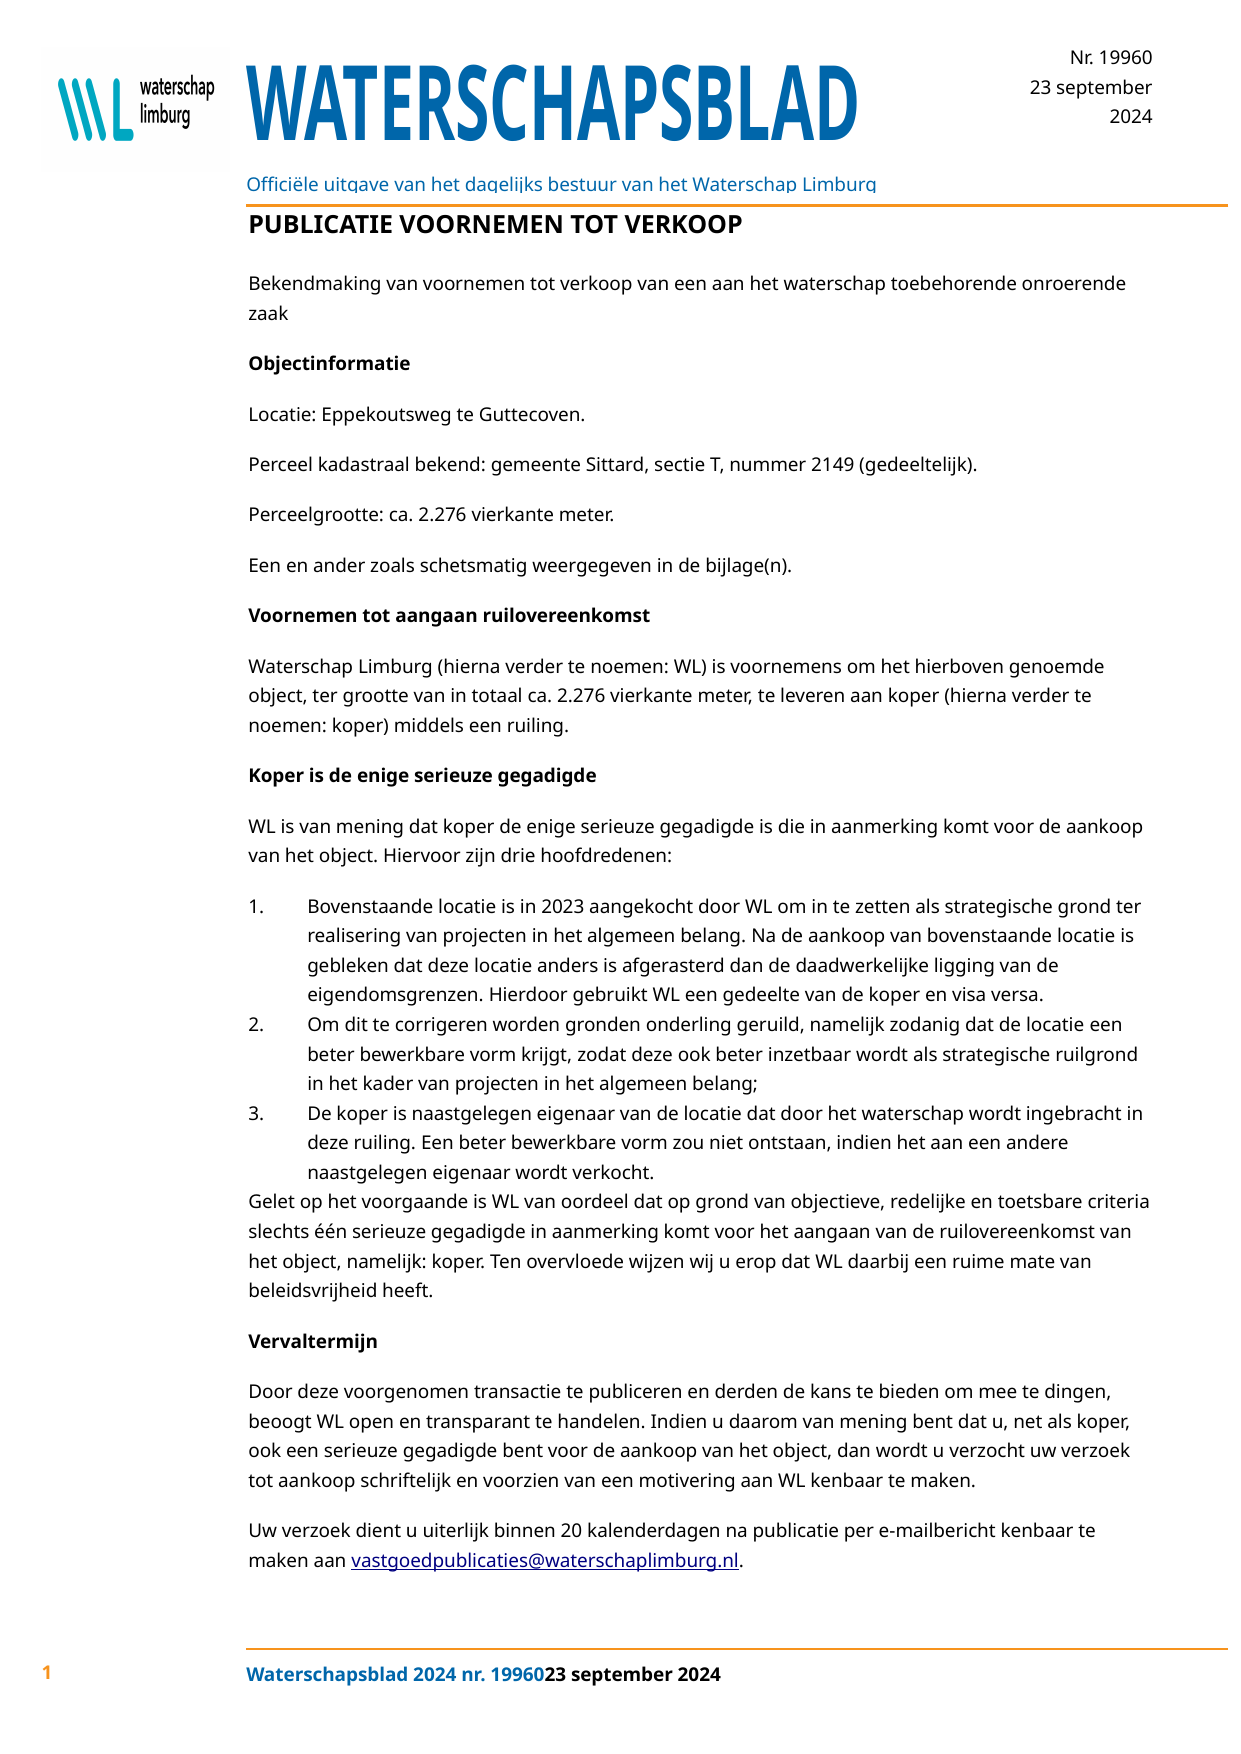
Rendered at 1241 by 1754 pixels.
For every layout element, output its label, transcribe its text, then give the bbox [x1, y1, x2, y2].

list Om dit te corrigeren worden gronden onderling geruild, namelijk zodanig dat de locatie een beter bewerkbare vorm krijgt, zodat deze ook beter inzetbaar wordt als strategische ruilgrond in het kader van projecten in het algemeen belang; [248, 1011, 1152, 1096]
picture [41, 47, 231, 172]
text Een en ander zoals schetsmatig weergegeven in de bijlage(n). [248, 552, 1152, 578]
text Vervaltermijn [248, 1328, 1152, 1353]
text Uw verzoek dient u uiterlijk binnen 20 kalenderdagen na publicatie per e-mailbericht kenbaar te maken aan vastgoedpublicaties@waterschaplimburg.nl. [248, 1517, 1152, 1573]
text WL is van mening dat koper de enige serieuze gegadigde is die in aanmerking komt voor de aankoop van het object. Hiervoor zijn drie hoofdredenen: [248, 813, 1152, 868]
text Voornemen tot aangaan ruilovereenkomst [248, 602, 1152, 628]
text Bekendmaking van voornemen tot verkoop van een aan het waterschap toebehorende onroerende zaak [248, 270, 1152, 326]
text Locatie: Eppekoutsweg te Guttecoven. [248, 401, 1152, 426]
text Koper is de enige serieuze gegadigde [248, 762, 1152, 788]
text PUBLICATIE VOORNEMEN TOT VERKOOP [248, 207, 1152, 241]
list De koper is naastgelegen eigenaar van de locatie dat door het waterschap wordt ingebracht in deze ruiling. Een beter bewerkbare vorm zou niet ontstaan, indien het aan een andere naastgelegen eigenaar wordt verkocht. [248, 1100, 1152, 1185]
text Gelet op het voorgaande is WL van oordeel dat op grond van objectieve, redelijke en toetsbare criteria slechts één serieuze gegadigde in aanmerking komt voor het aangaan van de ruilovereenkomst van het object, namelijk: koper. Ten overvloede wijzen wij u erop dat WL daarbij een ruime mate van beleidsvrijheid heeft. [248, 1189, 1152, 1303]
text Door deze voorgenomen transactie te publiceren en derden de kans te bieden om mee te dingen, beoogt WL open en transparant te handelen. Indien u daarom van mening bent dat u, net als koper, ook een serieuze gegadigde bent voor de aankoop van het object, dan wordt u verzocht uw verzoek tot aankoop schriftelijk en voorzien van een motivering aan WL kenbaar te maken. [248, 1378, 1152, 1493]
text Waterschap Limburg (hierna verder te noemen: WL) is voornemens om het hierboven genoemde object, ter grootte van in totaal ca. 2.276 vierkante meter, te leveren aan koper (hierna verder te noemen: koper) middels een ruiling. [248, 653, 1152, 738]
text Objectinformatie [248, 350, 1152, 376]
list Bovenstaande locatie is in 2023 aangekocht door WL om in te zetten als strategische grond ter realisering van projecten in het algemeen belang. Na de aankoop van bovenstaande locatie is gebleken dat deze locatie anders is afgerasterd dan de daadwerkelijke ligging van de eigendomsgrenzen. Hierdoor gebruikt WL een gedeelte van de koper en visa versa. [248, 893, 1152, 1007]
text Perceel kadastraal bekend: gemeente Sittard, sectie T, nummer 2149 (gedeeltelijk). [248, 451, 1152, 477]
text Perceelgrootte: ca. 2.276 vierkante meter. [248, 502, 1152, 527]
